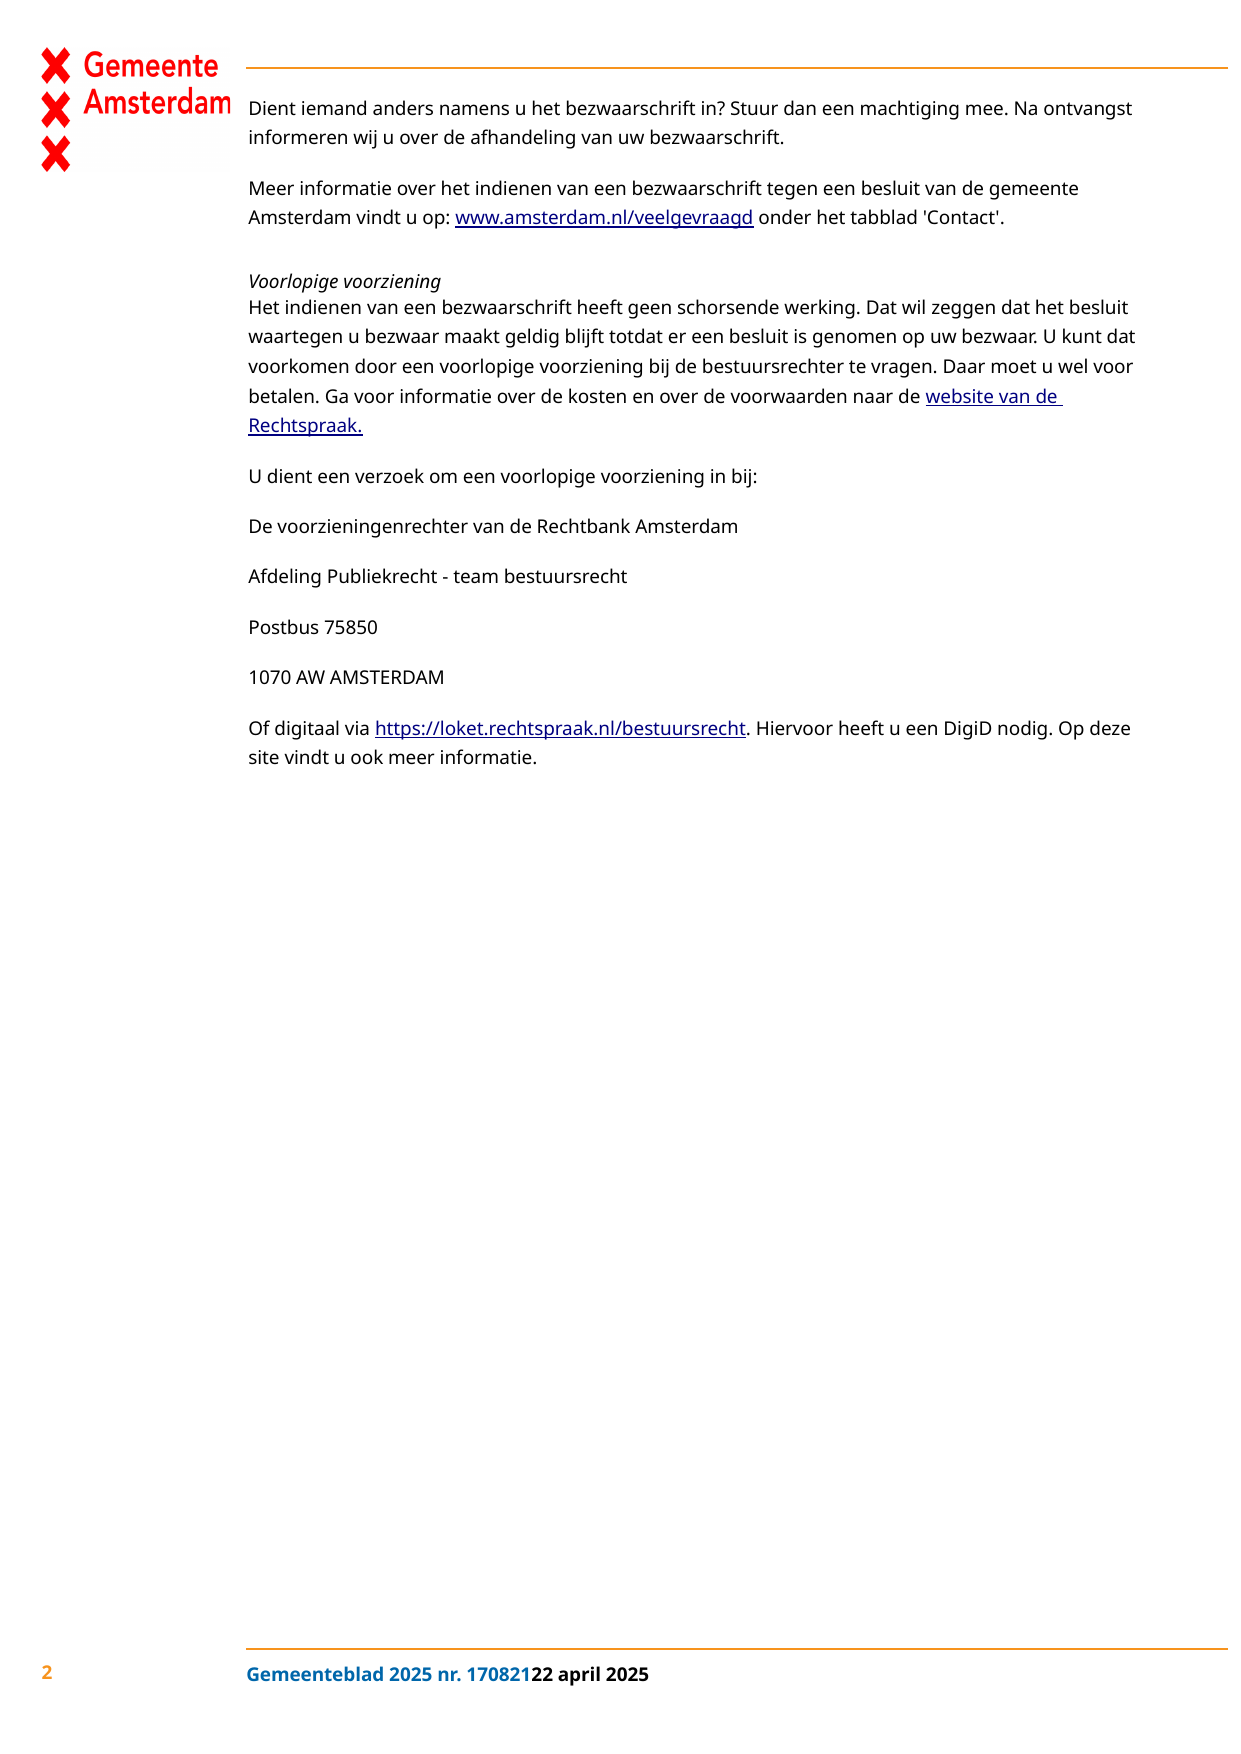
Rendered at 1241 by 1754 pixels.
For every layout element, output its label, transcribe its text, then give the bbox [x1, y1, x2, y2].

text Meer informatie over het indienen van een bezwaarschrift tegen een besluit van de gemeente Amsterdam vindt u op: www.amsterdam.nl/veelgevraagd onder het tabblad 'Contact'. [248, 175, 1152, 230]
text Dient iemand anders namens u het bezwaarschrift in? Stuur dan een machtiging mee. Na ontvangst informeren wij u over de afhandeling van uw bezwaarschrift. [248, 95, 1152, 150]
text Postbus 75850 [248, 614, 1152, 640]
text Of digitaal via https://loket.rechtspraak.nl/bestuursrecht. Hiervoor heeft u een DigiD nodig. Op deze site vindt u ook meer informatie. [248, 715, 1152, 770]
text Het indienen van een bezwaarschrift heeft geen schorsende werking. Dat wil zeggen dat het besluit waartegen u bezwaar maakt geldig blijft totdat er een besluit is genomen op uw bezwaar. U kunt dat voorkomen door een voorlopige voorziening bij de bestuursrechter te vragen. Daar moet u wel voor betalen. Ga voor informatie over de kosten en over de voorwaarden naar de website van de Rechtspraak. [248, 294, 1152, 438]
text De voorzieningenrechter van de Rechtbank Amsterdam [248, 513, 1152, 539]
picture [41, 47, 231, 172]
text 1070 AW AMSTERDAM [248, 664, 1152, 690]
text Voorlopige voorziening [248, 268, 1152, 294]
text Afdeling Publiekrecht - team bestuursrecht [248, 564, 1152, 589]
text U dient een verzoek om een voorlopige voorziening in bij: [248, 463, 1152, 488]
